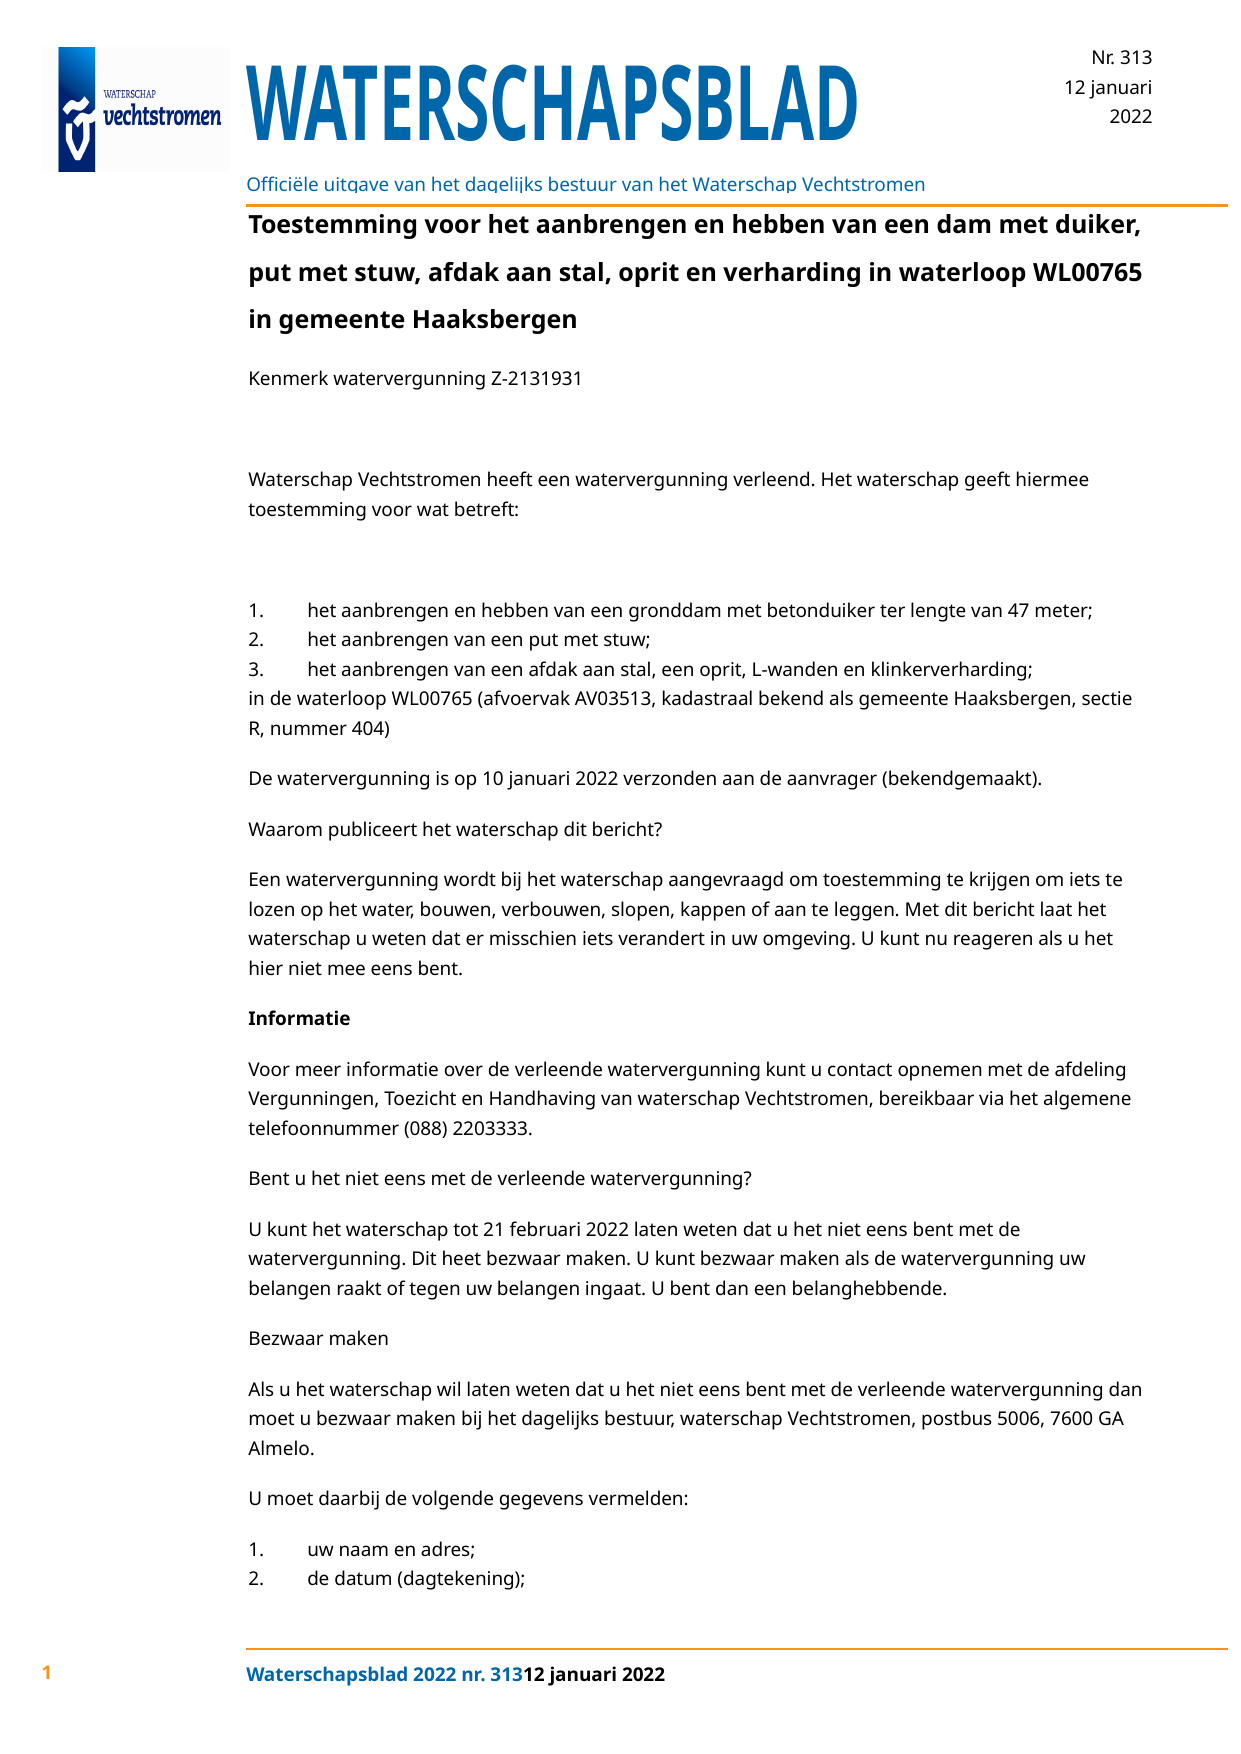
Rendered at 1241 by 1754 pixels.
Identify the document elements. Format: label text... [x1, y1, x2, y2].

text Voor meer informatie over de verleende watervergunning kunt u contact opnemen met de afdeling Vergunningen, Toezicht en Handhaving van waterschap Vechtstromen, bereikbaar via het algemene telefoonnummer (088) 2203333. [248, 1056, 1152, 1141]
picture [41, 47, 231, 172]
text Bezwaar maken [248, 1326, 1152, 1351]
text U moet daarbij de volgende gegevens vermelden: [248, 1486, 1152, 1511]
text Informatie [248, 1006, 1152, 1031]
list het aanbrengen en hebben van een gronddam met betonduiker ter lengte van 47 meter; [248, 597, 1152, 622]
text Als u het waterschap wil laten weten dat u het niet eens bent met de verleende watervergunning dan moet u bezwaar maken bij het dagelijks bestuur, waterschap Vechtstromen, postbus 5006, 7600 GA Almelo. [248, 1376, 1152, 1461]
text in de waterloop WL00765 (afvoervak AV03513, kadastraal bekend als gemeente Haaksbergen, sectie R, nummer 404) [248, 686, 1152, 741]
text Toestemming voor het aanbrengen en hebben van een dam met duiker, put met stuw, afdak aan stal, oprit en verharding in waterloop WL00765 in gemeente Haaksbergen [248, 207, 1152, 336]
text Bent u het niet eens met de verleende watervergunning? [248, 1166, 1152, 1191]
text Een watervergunning wordt bij het waterschap aangevraagd om toestemming te krijgen om iets te lozen op het water, bouwen, verbouwen, slopen, kappen of aan te leggen. Met dit bericht laat het waterschap u weten dat er misschien iets verandert in uw omgeving. U kunt nu reageren als u het hier niet mee eens bent. [248, 866, 1152, 981]
list de datum (dagtekening); [248, 1566, 1152, 1591]
text U kunt het waterschap tot 21 februari 2022 laten weten dat u het niet eens bent met de watervergunning. Dit heet bezwaar maken. U kunt bezwaar maken als de watervergunning uw belangen raakt of tegen uw belangen ingaat. U bent dan een belanghebbende. [248, 1216, 1152, 1301]
text Waarom publiceert het waterschap dit bericht? [248, 816, 1152, 842]
text Kenmerk watervergunning Z-2131931 [248, 366, 1152, 391]
list uw naam en adres; [248, 1536, 1152, 1562]
list het aanbrengen van een put met stuw; [248, 626, 1152, 652]
text De watervergunning is op 10 januari 2022 verzonden aan de aanvrager (bekendgemaakt). [248, 766, 1152, 791]
list het aanbrengen van een afdak aan stal, een oprit, L-wanden en klinkerverharding; [248, 656, 1152, 682]
text Waterschap Vechtstromen heeft een watervergunning verleend. Het waterschap geeft hiermee toestemming voor wat betreft: [248, 466, 1152, 522]
